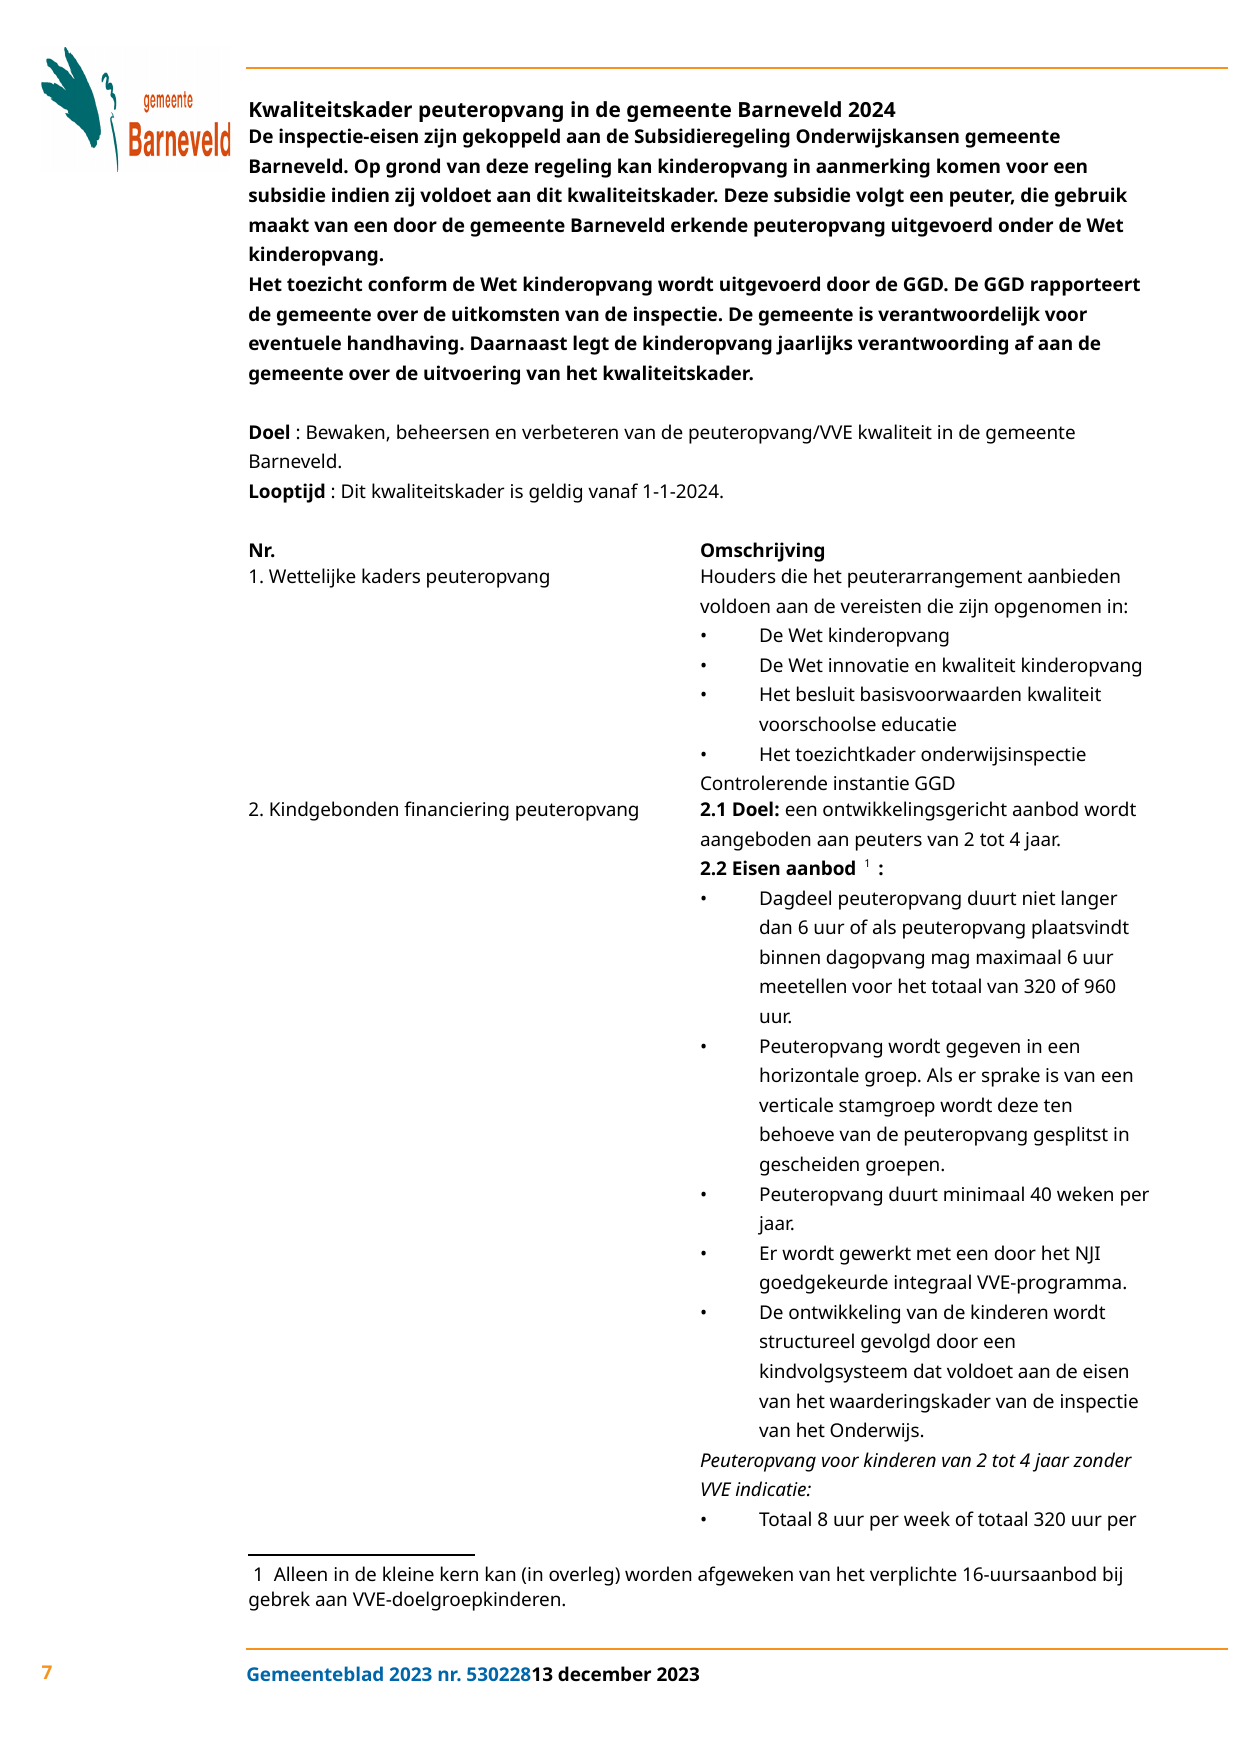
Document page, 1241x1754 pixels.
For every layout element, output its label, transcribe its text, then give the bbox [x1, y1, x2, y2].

table_header Nr. [248, 538, 700, 563]
table_cell 2.1 Doel: een ontwikkelingsgericht aanbod wordt aangeboden aan peuters van 2 tot 4 jaar. 2.2 Eisen aanbod : Dagdeel peuteropvang duurt niet langer dan 6 uur of als peuteropvang plaatsvindt binnen dagopvang mag maximaal 6 uur meetellen voor het totaal van 320 of 960 uur. Peuteropvang wordt gegeven in een horizontale groep. Als er sprake is van een verticale stamgroep wordt deze ten behoeve van de peuteropvang gesplitst in gescheiden groepen. Peuteropvang duurt minimaal 40 weken per jaar. Er wordt gewerkt met een door het NJI goedgekeurde integraal VVE-programma. De ontwikkeling van de kinderen wordt structureel gevolgd door een kindvolgsysteem dat voldoet aan de eisen van het waarderingskader van de inspectie van het Onderwijs. Peuteropvang voor kinderen van 2 tot 4 jaar zonder VVE indicatie: Totaal 8 uur per week of totaal 320 uur per [700, 796, 1152, 1532]
table_header Omschrijving [700, 538, 1152, 563]
picture [41, 47, 231, 172]
text De inspectie-eisen zijn gekoppeld aan de Subsidieregeling Onderwijskansen gemeente Barneveld. Op grond van deze regeling kan kinderopvang in aanmerking komen voor een subsidie indien zij voldoet aan dit kwaliteitskader. Deze subsidie volgt een peuter, die gebruik maakt van een door de gemeente Barneveld erkende peuteropvang uitgevoerd onder de Wet kinderopvang. [248, 123, 1152, 267]
text Het toezicht conform de Wet kinderopvang wordt uitgevoerd door de GGD. De GGD rapporteert de gemeente over de uitkomsten van de inspectie. De gemeente is verantwoordelijk voor eventuele handhaving. Daarnaast legt de kinderopvang jaarlijks verantwoording af aan de gemeente over de uitvoering van het kwaliteitskader. [248, 271, 1152, 386]
table_cell 2. Kindgebonden financiering peuteropvang [248, 796, 700, 1532]
text Kwaliteitskader peuteropvang in de gemeente Barneveld 2024 [248, 95, 1152, 123]
table_cell 1. Wettelijke kaders peuteropvang [248, 563, 700, 796]
table_cell Houders die het peuterarrangement aanbieden voldoen aan de vereisten die zijn opgenomen in: De Wet kinderopvang De Wet innovatie en kwaliteit kinderopvang Het besluit basisvoorwaarden kwaliteit voorschoolse educatie Het toezichtkader onderwijsinspectie Controlerende instantie GGD [700, 563, 1152, 796]
text Looptijd : Dit kwaliteitskader is geldig vanaf 1-1-2024. [248, 478, 1152, 504]
text Doel : Bewaken, beheersen en verbeteren van de peuteropvang/VVE kwaliteit in de gemeente Barneveld. [248, 419, 1152, 474]
